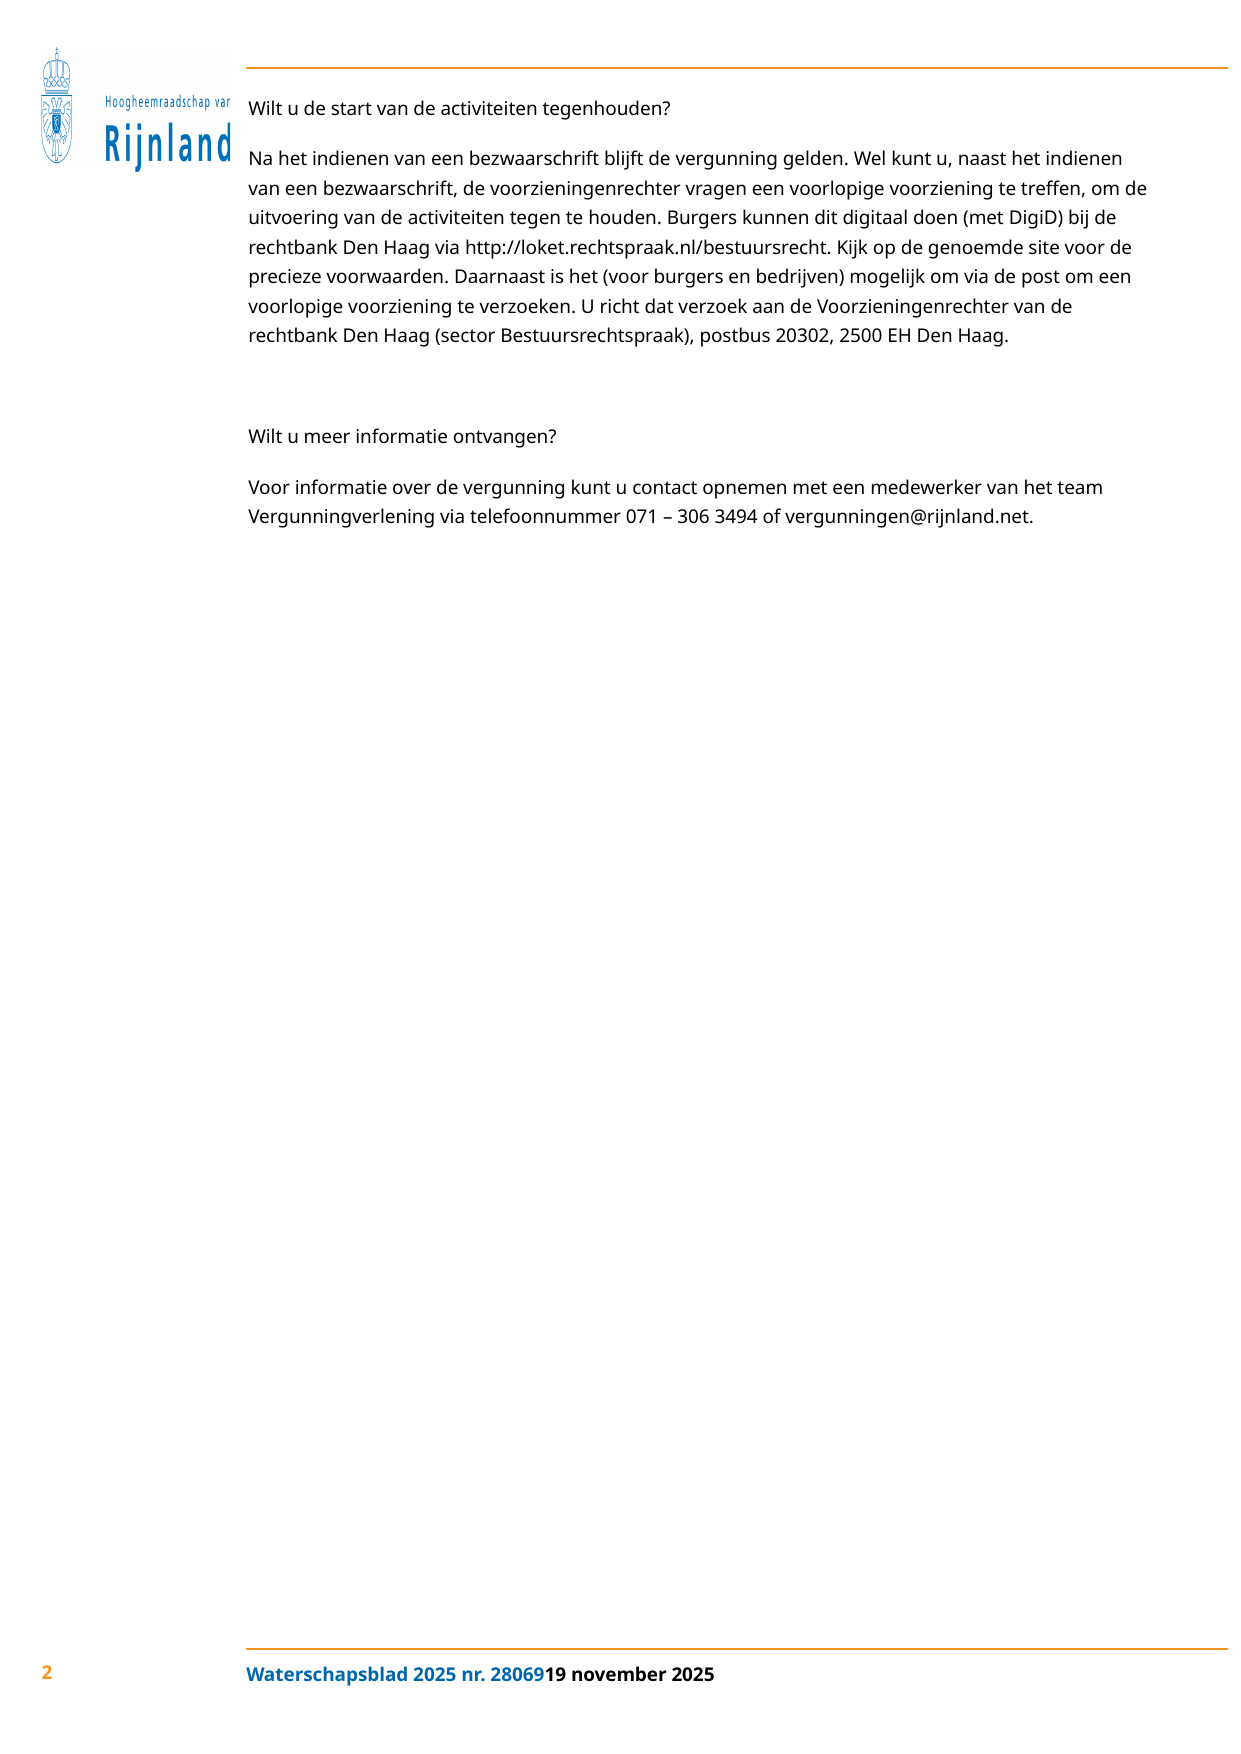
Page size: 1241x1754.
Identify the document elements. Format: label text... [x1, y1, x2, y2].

picture [41, 47, 231, 172]
text Wilt u de start van de activiteiten tegenhouden? [248, 95, 1152, 121]
text Wilt u meer informatie ontvangen? [248, 423, 1152, 449]
text Voor informatie over de vergunning kunt u contact opnemen met een medewerker van het team Vergunningverlening via telefoonnummer 071 – 306 3494 of vergunningen@rijnland.net. [248, 474, 1152, 529]
text Na het indienen van een bezwaarschrift blijft de vergunning gelden. Wel kunt u, naast het indienen van een bezwaarschrift, de voorzieningenrechter vragen een voorlopige voorziening te treffen, om de uitvoering van de activiteiten tegen te houden. Burgers kunnen dit digitaal doen (met DigiD) bij de rechtbank Den Haag via http://loket.rechtspraak.nl/bestuursrecht. Kijk op de genoemde site voor de precieze voorwaarden. Daarnaast is het (voor burgers en bedrijven) mogelijk om via de post om een voorlopige voorziening te verzoeken. U richt dat verzoek aan de Voorzieningenrechter van de rechtbank Den Haag (sector Bestuursrechtspraak), postbus 20302, 2500 EH Den Haag. [248, 145, 1152, 348]
